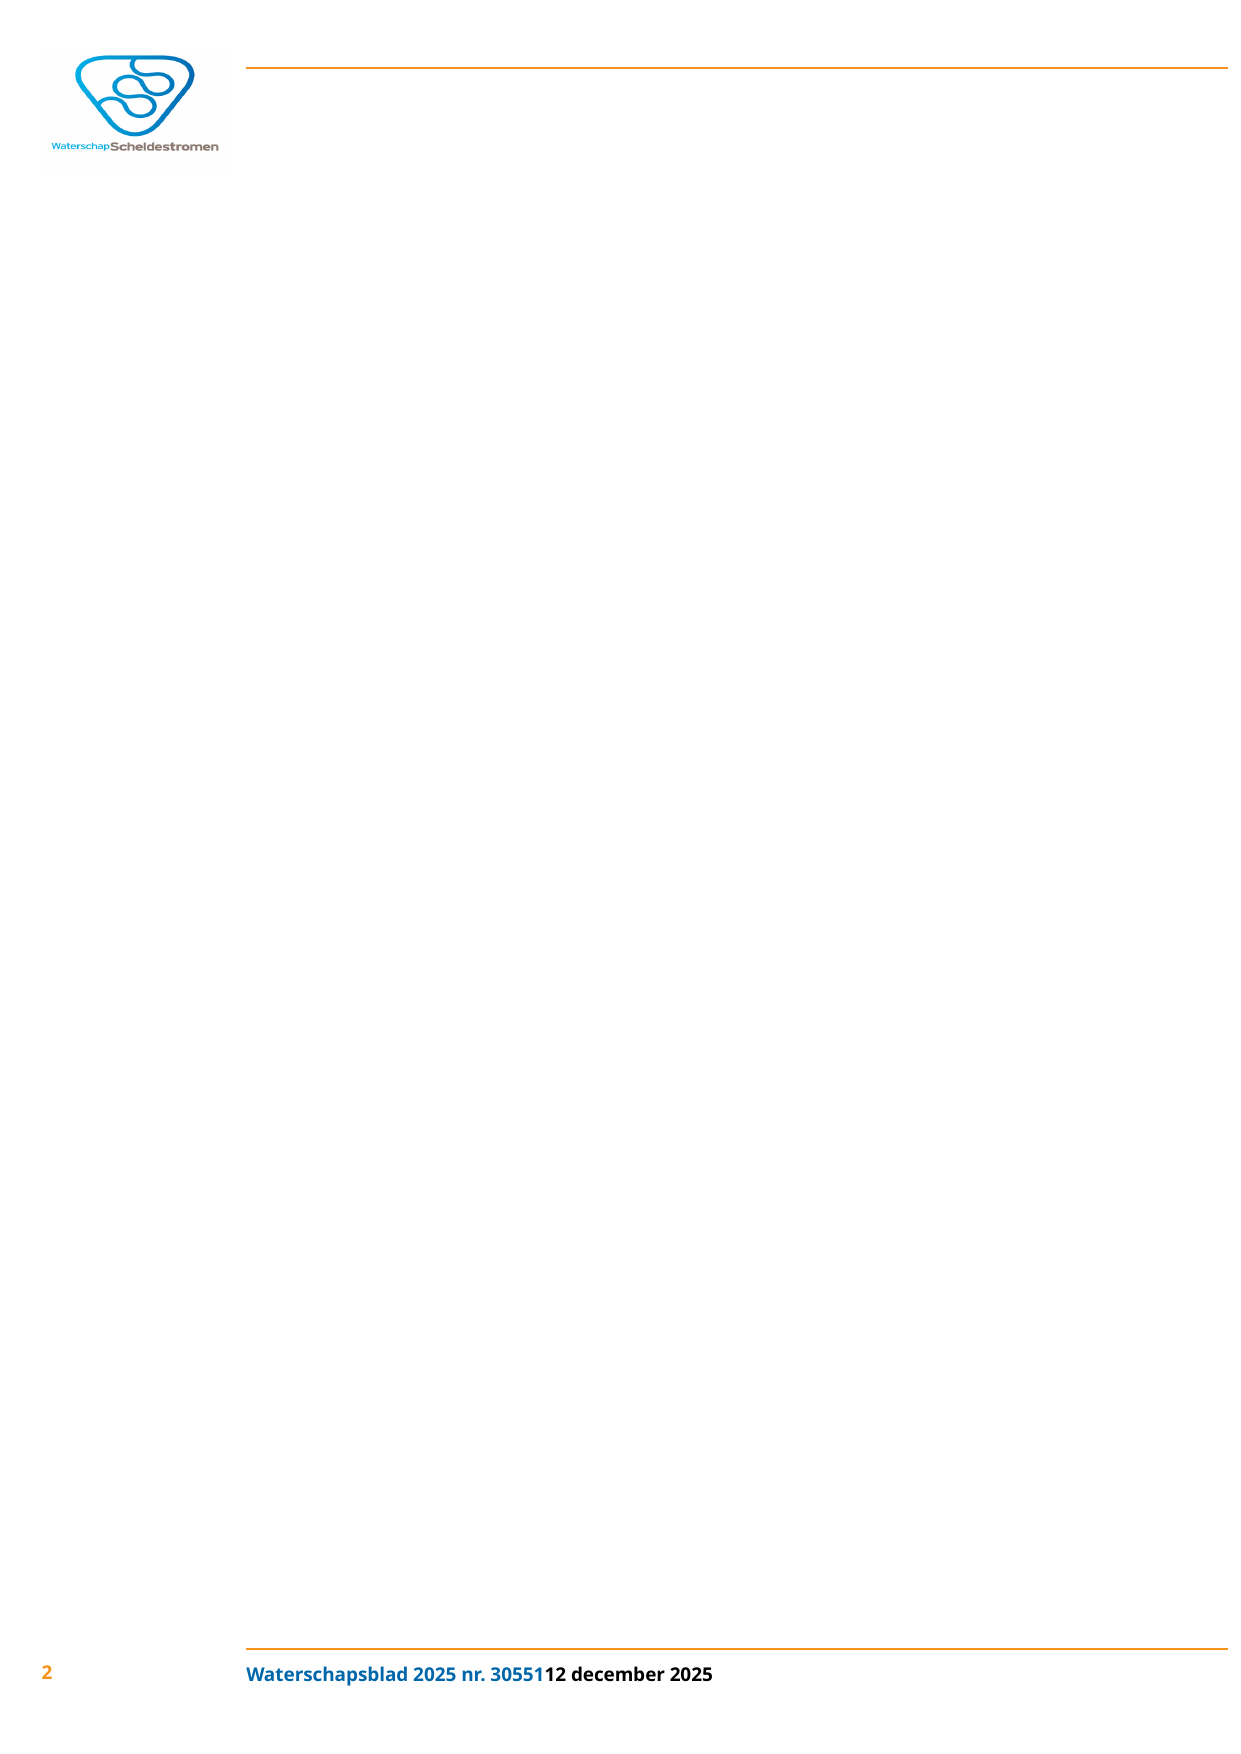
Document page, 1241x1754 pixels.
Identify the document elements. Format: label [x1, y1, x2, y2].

picture [41, 47, 231, 172]
